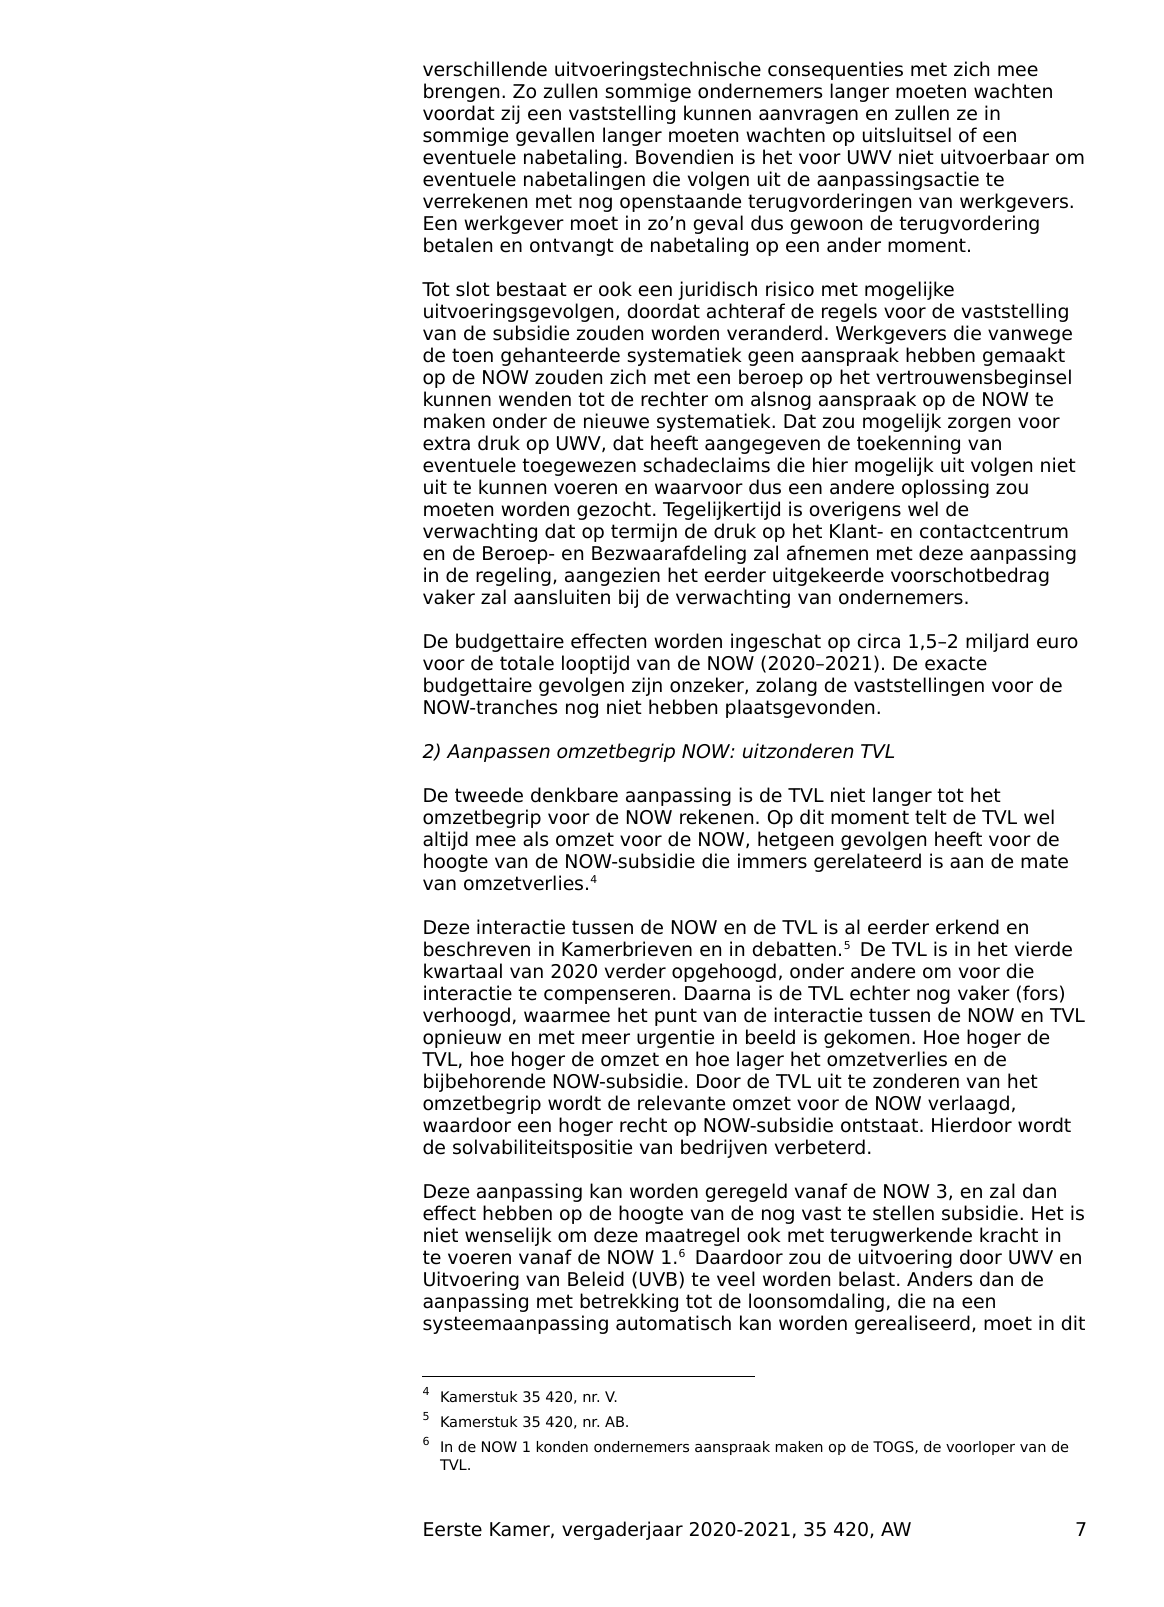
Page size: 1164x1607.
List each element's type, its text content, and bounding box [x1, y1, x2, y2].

text De tweede denkbare aanpassing is de TVL niet langer tot het omzetbegrip voor de NOW rekenen. Op dit moment telt de TVL wel altijd mee als omzet voor de NOW, hetgeen gevolgen heeft voor de hoogte van de NOW-subsidie die immers gerelateerd is aan de mate van omzetverlies. [422, 785, 1087, 895]
text Deze interactie tussen de NOW en de TVL is al eerder erkend en beschreven in Kamerbrieven en in debatten. De TVL is in het vierde kwartaal van 2020 verder opgehoogd, onder andere om voor die interactie te compenseren. Daarna is de TVL echter nog vaker (fors) verhoogd, waarmee het punt van de interactie tussen de NOW en TVL opnieuw en met meer urgentie in beeld is gekomen. Hoe hoger de TVL, hoe hoger de omzet en hoe lager het omzetverlies en de bijbehorende NOW-subsidie. Door de TVL uit te zonderen van het omzetbegrip wordt de relevante omzet voor de NOW verlaagd, waardoor een hoger recht op NOW-subsidie ontstaat. Hierdoor wordt de solvabiliteitspositie van bedrijven verbeterd. [422, 917, 1087, 1159]
text Kamerstuk 35 420, nr. AB. [422, 1410, 1087, 1432]
text Kamerstuk 35 420, nr. V. [422, 1385, 1087, 1407]
text verschillende uitvoeringstechnische consequenties met zich mee brengen. Zo zullen sommige ondernemers langer moeten wachten voordat zij een vaststelling kunnen aanvragen en zullen ze in sommige gevallen langer moeten wachten op uitsluitsel of een eventuele nabetaling. Bovendien is het voor UWV niet uitvoerbaar om eventuele nabetalingen die volgen uit de aanpassingsactie te verrekenen met nog openstaande terugvorderingen van werkgevers. Een werkgever moet in zo’n geval dus gewoon de terugvordering betalen en ontvangt de nabetaling op een ander moment. [422, 59, 1087, 257]
text Deze aanpassing kan worden geregeld vanaf de NOW 3, en zal dan effect hebben op de hoogte van de nog vast te stellen subsidie. Het is niet wenselijk om deze maatregel ook met terugwerkende kracht in te voeren vanaf de NOW 1. Daardoor zou de uitvoering door UWV en Uitvoering van Beleid (UVB) te veel worden belast. Anders dan de aanpassing met betrekking tot de loonsomdaling, die na een systeemaanpassing automatisch kan worden gerealiseerd, moet in dit [422, 1181, 1087, 1335]
subtitle 2) Aanpassen omzetbegrip NOW: uitzonderen TVL [422, 741, 1087, 763]
text In de NOW 1 konden ondernemers aanspraak maken op de TOGS, de voorloper van de TVL. [422, 1435, 1087, 1474]
text De budgettaire effecten worden ingeschat op circa 1,5–2 miljard euro voor de totale looptijd van de NOW (2020–2021). De exacte budgettaire gevolgen zijn onzeker, zolang de vaststellingen voor de NOW-tranches nog niet hebben plaatsgevonden. [422, 631, 1087, 719]
text Tot slot bestaat er ook een juridisch risico met mogelijke uitvoeringsgevolgen, doordat achteraf de regels voor de vaststelling van de subsidie zouden worden veranderd. Werkgevers die vanwege de toen gehanteerde systematiek geen aanspraak hebben gemaakt op de NOW zouden zich met een beroep op het vertrouwensbeginsel kunnen wenden tot de rechter om alsnog aanspraak op de NOW te maken onder de nieuwe systematiek. Dat zou mogelijk zorgen voor extra druk op UWV, dat heeft aangegeven de toekenning van eventuele toegewezen schadeclaims die hier mogelijk uit volgen niet uit te kunnen voeren en waarvoor dus een andere oplossing zou moeten worden gezocht. Tegelijkertijd is overigens wel de verwachting dat op termijn de druk op het Klant- en contactcentrum en de Beroep- en Bezwaarafdeling zal afnemen met deze aanpassing in de regeling, aangezien het eerder uitgekeerde voorschotbedrag vaker zal aansluiten bij de verwachting van ondernemers. [422, 279, 1087, 609]
